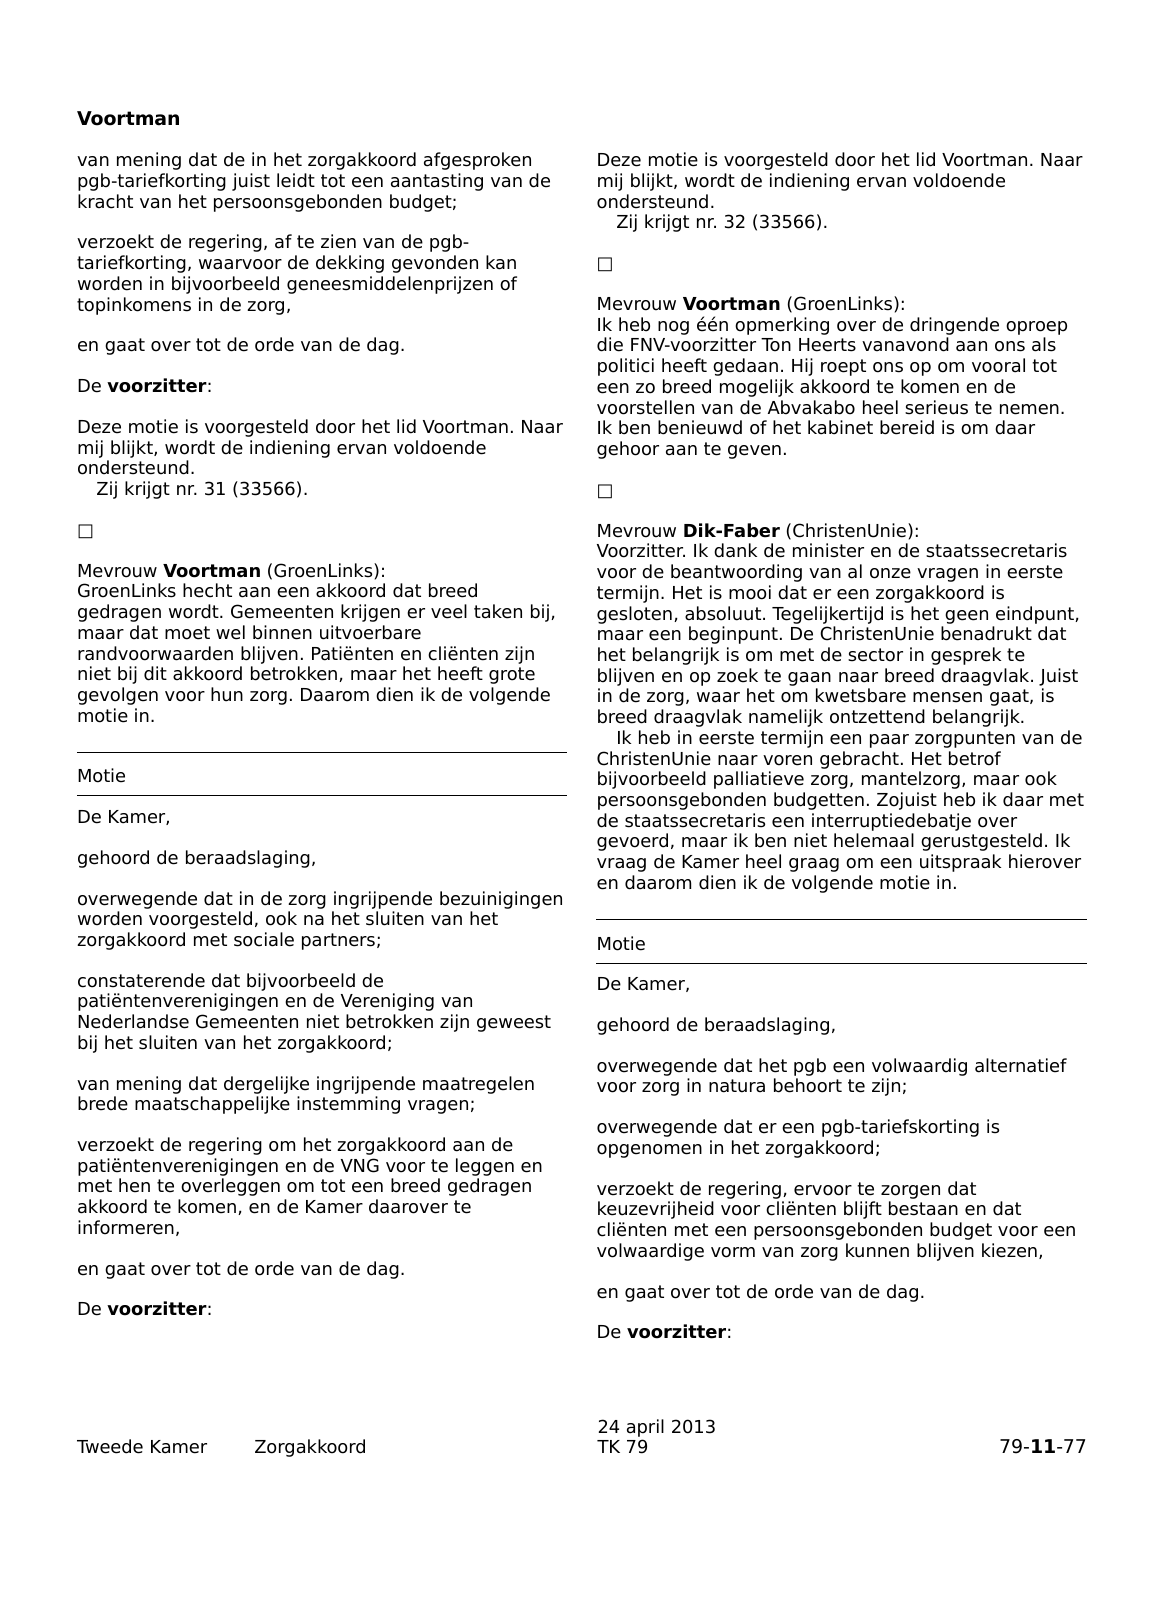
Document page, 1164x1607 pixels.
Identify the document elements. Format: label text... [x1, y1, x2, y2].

text verzoekt de regering om het zorgakkoord aan de patiëntenverenigingen en de VNG voor te leggen en met hen te overleggen om tot een breed gedragen akkoord te komen, en de Kamer daarover te informeren, [77, 1135, 567, 1238]
text verzoekt de regering, af te zien van de pgb-tariefkorting, waarvoor de dekking gevonden kan worden in bijvoorbeeld geneesmiddelenprijzen of topinkomens in de zorg, [77, 232, 567, 315]
text overwegende dat het pgb een volwaardig alternatief voor zorg in natura behoort te zijn; [596, 1056, 1087, 1097]
text □ [596, 480, 1087, 500]
text Voorzitter. Ik dank de minister en de staatssecretaris voor de beantwoording van al onze vragen in eerste termijn. Het is mooi dat er een zorgakkoord is gesloten, absoluut. Tegelijkertijd is het geen eindpunt, maar een beginpunt. De ChristenUnie benadrukt dat het belangrijk is om met de sector in gesprek te blijven en op zoek te gaan naar breed draagvlak. Juist in de zorg, waar het om kwetsbare mensen gaat, is breed draagvlak namelijk ontzettend belangrijk. [596, 541, 1087, 728]
text De Kamer, [77, 807, 567, 828]
text van mening dat dergelijke ingrijpende maatregelen brede maatschappelijke instemming vragen; [77, 1073, 567, 1115]
text Motie [77, 766, 567, 787]
text Deze motie is voorgesteld door het lid Voortman. Naar mij blijkt, wordt de indiening ervan voldoende ondersteund. [596, 150, 1087, 212]
text GroenLinks hecht aan een akkoord dat breed gedragen wordt. Gemeenten krijgen er veel taken bij, maar dat moet wel binnen uitvoerbare randvoorwaarden blijven. Patiënten en cliënten zijn niet bij dit akkoord betrokken, maar het heeft grote gevolgen voor hun zorg. Daarom dien ik de volgende motie in. [77, 581, 567, 726]
text constaterende dat bijvoorbeeld de patiëntenverenigingen en de Vereniging van Nederlandse Gemeenten niet betrokken zijn geweest bij het sluiten van het zorgakkoord; [77, 971, 567, 1053]
text Deze motie is voorgesteld door het lid Voortman. Naar mij blijkt, wordt de indiening ervan voldoende ondersteund. [77, 417, 567, 479]
text De voorzitter: [77, 1299, 567, 1320]
text De voorzitter: [77, 376, 567, 397]
text overwegende dat in de zorg ingrijpende bezuinigingen worden voorgesteld, ook na het sluiten van het zorgakkoord met sociale partners; [77, 888, 567, 951]
text Zij krijgt nr. 31 (33566). [77, 479, 567, 500]
text Motie [596, 933, 1087, 954]
text gehoord de beraadslaging, [596, 1015, 1087, 1036]
text Ik heb in eerste termijn een paar zorgpunten van de ChristenUnie naar voren gebracht. Het betrof bijvoorbeeld palliatieve zorg, mantelzorg, maar ook persoonsgebonden budgetten. Zojuist heb ik daar met de staatssecretaris een interruptiedebatje over gevoerd, maar ik ben niet helemaal gerustgesteld. Ik vraag de Kamer heel graag om een uitspraak hierover en daarom dien ik de volgende motie in. [596, 728, 1087, 893]
text De Kamer, [596, 974, 1087, 995]
text De voorzitter: [596, 1322, 1087, 1343]
text overwegende dat er een pgb-tariefskorting is opgenomen in het zorgakkoord; [596, 1117, 1087, 1158]
text Mevrouw Voortman (GroenLinks): [596, 294, 1087, 314]
text Zij krijgt nr. 32 (33566). [596, 212, 1087, 233]
text en gaat over tot de orde van de dag. [77, 335, 567, 356]
text gehoord de beraadslaging, [77, 848, 567, 868]
text □ [596, 253, 1087, 274]
text □ [77, 520, 567, 540]
text Mevrouw Dik-Faber (ChristenUnie): [596, 520, 1087, 541]
text Ik heb nog één opmerking over de dringende oproep die FNV-voorzitter Ton Heerts vanavond aan ons als politici heeft gedaan. Hij roept ons op om vooral tot een zo breed mogelijk akkoord te komen en de voorstellen van de Abvakabo heel serieus te nemen. Ik ben benieuwd of het kabinet bereid is om daar gehoor aan te geven. [596, 314, 1087, 460]
text Mevrouw Voortman (GroenLinks): [77, 560, 567, 581]
text en gaat over tot de orde van de dag. [596, 1281, 1087, 1302]
text verzoekt de regering, ervoor te zorgen dat keuzevrijheid voor cliënten blijft bestaan en dat cliënten met een persoonsgebonden budget voor een volwaardige vorm van zorg kunnen blijven kiezen, [596, 1178, 1087, 1261]
text en gaat over tot de orde van de dag. [77, 1258, 567, 1279]
text van mening dat de in het zorgakkoord afgesproken pgb-tariefkorting juist leidt tot een aantasting van de kracht van het persoonsgebonden budget; [77, 150, 567, 212]
